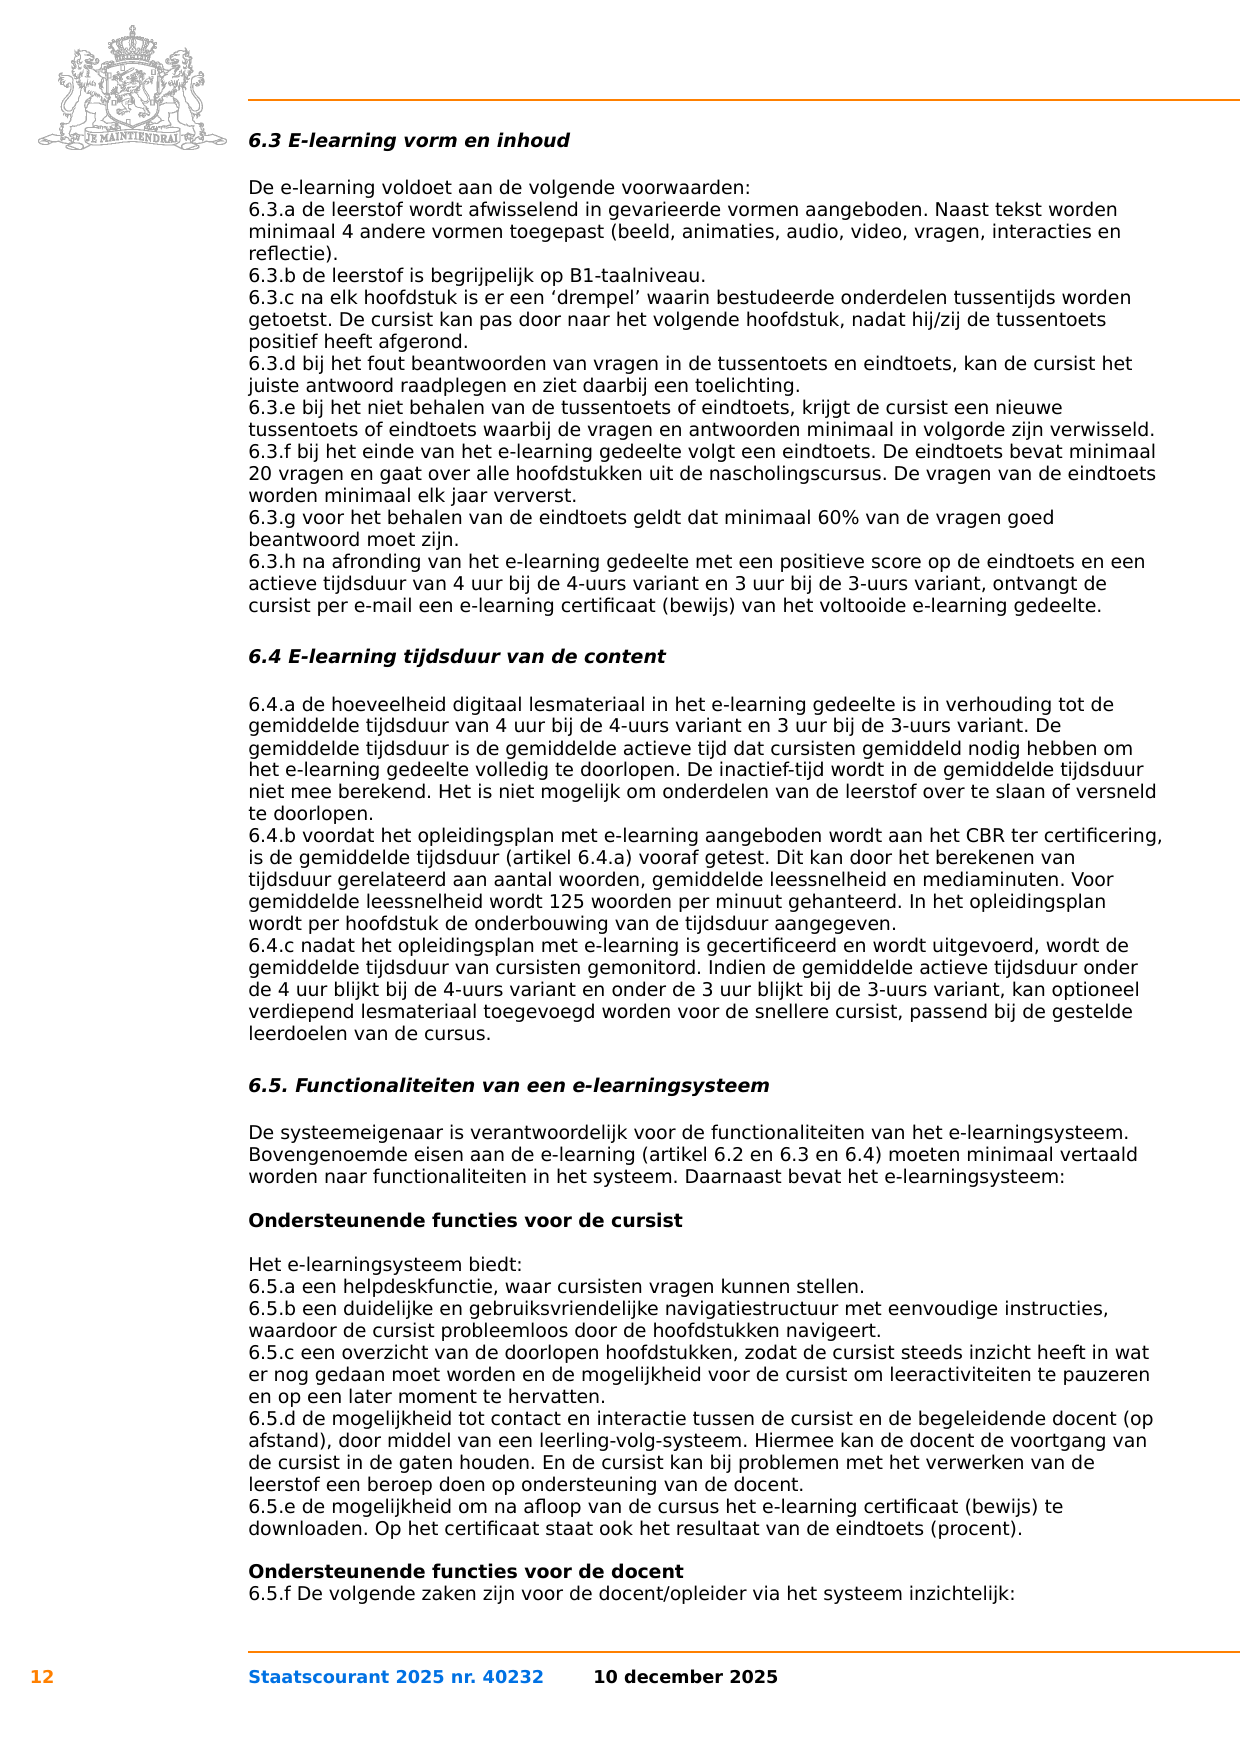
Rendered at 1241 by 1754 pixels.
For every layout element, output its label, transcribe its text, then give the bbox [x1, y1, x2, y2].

text 6.4.b voordat het opleidingsplan met e-learning aangeboden wordt aan het CBR ter certificering, is de gemiddelde tijdsduur (artikel 6.4.a) vooraf getest. Dit kan door het berekenen van tijdsduur gerelateerd aan aantal woorden, gemiddelde leessnelheid en mediaminuten. Voor gemiddelde leessnelheid wordt 125 woorden per minuut gehanteerd. In het opleidingsplan wordt per hoofdstuk de onderbouwing van de tijdsduur aangegeven. [248, 825, 1163, 935]
text 6.3.d bij het fout beantwoorden van vragen in de tussentoets en eindtoets, kan de cursist het juiste antwoord raadplegen en ziet daarbij een toelichting. [248, 353, 1163, 397]
text 6.5.b een duidelijke en gebruiksvriendelijke navigatiestructuur met eenvoudige instructies, waardoor de cursist probleemloos door de hoofdstukken navigeert. [248, 1298, 1163, 1342]
text 6.4.c nadat het opleidingsplan met e-learning is gecertificeerd en wordt uitgevoerd, wordt de gemiddelde tijdsduur van cursisten gemonitord. Indien de gemiddelde actieve tijdsduur onder de 4 uur blijkt bij de 4-uurs variant en onder de 3 uur blijkt bij de 3-uurs variant, kan optioneel verdiepend lesmateriaal toegevoegd worden voor de snellere cursist, passend bij de gestelde leerdoelen van de cursus. [248, 935, 1163, 1045]
text 6.3.e bij het niet behalen van de tussentoets of eindtoets, krijgt de cursist een nieuwe tussentoets of eindtoets waarbij de vragen en antwoorden minimaal in volgorde zijn verwisseld. [248, 397, 1163, 441]
text De systeemeigenaar is verantwoordelijk voor de functionaliteiten van het e-learningsysteem. Bovengenoemde eisen aan de e-learning (artikel 6.2 en 6.3 en 6.4) moeten minimaal vertaald worden naar functionaliteiten in het systeem. Daarnaast bevat het e-learningsysteem: [248, 1122, 1163, 1188]
text 6.5.e de mogelijkheid om na afloop van de cursus het e-learning certificaat (bewijs) te downloaden. Op het certificaat staat ook het resultaat van de eindtoets (procent). [248, 1496, 1163, 1539]
text 6.5.c een overzicht van de doorlopen hoofdstukken, zodat de cursist steeds inzicht heeft in wat er nog gedaan moet worden en de mogelijkheid voor de cursist om leeractiviteiten te pauzeren en op een later moment te hervatten. [248, 1342, 1163, 1408]
text 6.5.a een helpdeskfunctie, waar cursisten vragen kunnen stellen. [248, 1276, 1163, 1298]
text 6.3.a de leerstof wordt afwisselend in gevarieerde vormen aangeboden. Naast tekst worden minimaal 4 andere vormen toegepast (beeld, animaties, audio, video, vragen, interacties en reflectie). [248, 199, 1163, 265]
subtitle 6.5. Functionaliteiten van een e-learningsysteem [248, 1075, 1163, 1097]
text 6.3.b de leerstof is begrijpelijk op B1-taalniveau. [248, 265, 1163, 287]
text 6.5.d de mogelijkheid tot contact en interactie tussen de cursist en de begeleidende docent (op afstand), door middel van een leerling-volg-systeem. Hiermee kan de docent de voortgang van de cursist in de gaten houden. En de cursist kan bij problemen met het verwerken van de leerstof een beroep doen op ondersteuning van de docent. [248, 1408, 1163, 1496]
picture [38, 25, 227, 150]
text 6.3.c na elk hoofdstuk is er een ‘drempel’ waarin bestudeerde onderdelen tussentijds worden getoetst. De cursist kan pas door naar het volgende hoofdstuk, nadat hij/zij de tussentoets positief heeft afgerond. [248, 287, 1163, 353]
subtitle Ondersteunende functies voor de cursist [248, 1210, 1163, 1232]
text 6.4.a de hoeveelheid digitaal lesmateriaal in het e-learning gedeelte is in verhouding tot de gemiddelde tijdsduur van 4 uur bij de 4-uurs variant en 3 uur bij de 3-uurs variant. De gemiddelde tijdsduur is de gemiddelde actieve tijd dat cursisten gemiddeld nodig hebben om het e-learning gedeelte volledig te doorlopen. De inactief-tijd wordt in de gemiddelde tijdsduur niet mee berekend. Het is niet mogelijk om onderdelen van de leerstof over te slaan of versneld te doorlopen. [248, 693, 1163, 825]
subtitle 6.3 E-learning vorm en inhoud [248, 130, 1163, 152]
text De e-learning voldoet aan de volgende voorwaarden: [248, 177, 1163, 199]
subtitle Ondersteunende functies voor de docent [248, 1561, 1163, 1583]
text 6.5.f De volgende zaken zijn voor de docent/opleider via het systeem inzichtelijk: [248, 1583, 1163, 1605]
text 6.3.g voor het behalen van de eindtoets geldt dat minimaal 60% van de vragen goed beantwoord moet zijn. [248, 507, 1163, 551]
text Het e-learningsysteem biedt: [248, 1254, 1163, 1276]
text 6.3.h na afronding van het e-learning gedeelte met een positieve score op de eindtoets en een actieve tijdsduur van 4 uur bij de 4-uurs variant en 3 uur bij de 3-uurs variant, ontvangt de cursist per e-mail een e-learning certificaat (bewijs) van het voltooide e-learning gedeelte. [248, 551, 1163, 616]
text 6.3.f bij het einde van het e-learning gedeelte volgt een eindtoets. De eindtoets bevat minimaal 20 vragen en gaat over alle hoofdstukken uit de nascholingscursus. De vragen van de eindtoets worden minimaal elk jaar ververst. [248, 441, 1163, 507]
subtitle 6.4 E-learning tijdsduur van de content [248, 646, 1163, 668]
